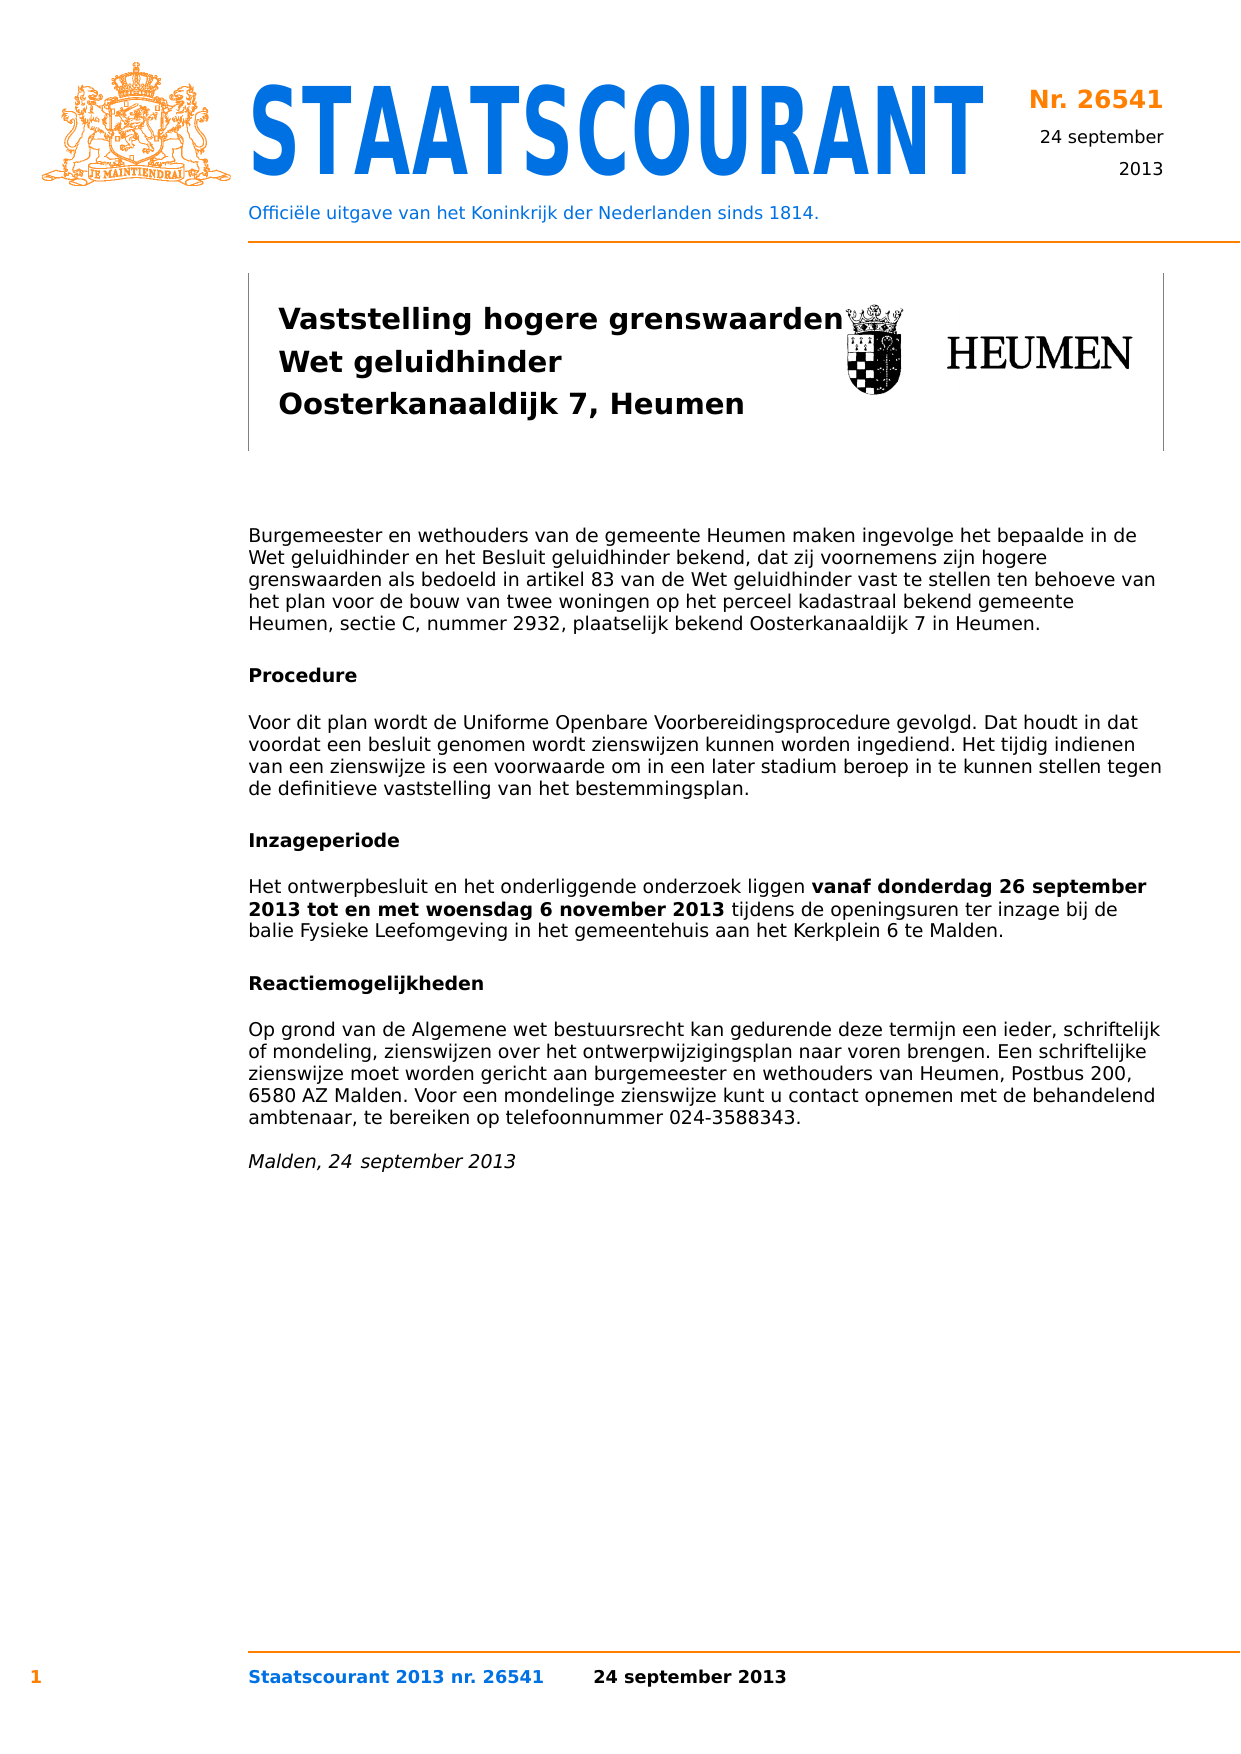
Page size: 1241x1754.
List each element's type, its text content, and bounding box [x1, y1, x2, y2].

text Malden, 24 september 2013 [248, 1151, 1163, 1173]
text Voor dit plan wordt de Uniforme Openbare Voorbereidingsprocedure gevolgd. Dat houdt in dat voordat een besluit genomen wordt zienswijzen kunnen worden ingediend. Het tijdig indienen van een zienswijze is een voorwaarde om in een later stadium beroep in te kunnen stellen tegen de definitieve vaststelling van het bestemmingsplan. [248, 712, 1163, 799]
subtitle Vaststelling hogere grenswaarden Wet geluidhinder Oosterkanaaldijk 7, Heumen [249, 273, 1163, 451]
subtitle Procedure [248, 664, 1163, 687]
text Burgemeester en wethouders van de gemeente Heumen maken ingevolge het bepaalde in de Wet geluidhinder en het Besluit geluidhinder bekend, dat zij voornemens zijn hogere grenswaarden als bedoeld in artikel 83 van de Wet geluidhinder vast te stellen ten behoeve van het plan voor de bouw van twee woningen op het perceel kadastraal bekend gemeente Heumen, sectie C, nummer 2932, plaatselijk bekend Oosterkanaaldijk 7 in Heumen. [248, 525, 1163, 634]
table_cell Officiële uitgave van het Koninkrijk der Nederlanden sinds 1814. [248, 203, 1240, 241]
text Het ontwerpbesluit en het onderliggende onderzoek liggen vanaf donderdag 26 september 2013 tot en met woensdag 6 november 2013 tijdens de openingsuren ter inzage bij de balie Fysieke Leefomgeving in het gemeentehuis aan het Kerkplein 6 te Malden. [248, 876, 1163, 942]
table_header STAATSCOURANT [248, 62, 998, 203]
table_header [25, 62, 248, 241]
table_cell 24 september [998, 121, 1240, 153]
subtitle Inzageperiode [248, 829, 1163, 851]
picture [41, 62, 231, 186]
subtitle Reactiemogelijkheden [248, 972, 1163, 994]
table_cell 2013 [998, 153, 1240, 203]
text Op grond van de Algemene wet bestuursrecht kan gedurende deze termijn een ieder, schriftelijk of mondeling, zienswijzen over het ontwerpwijzigingsplan naar voren brengen. Een schriftelijke zienswijze moet worden gericht aan burgemeester en wethouders van Heumen, Postbus 200, 6580 AZ Malden. Voor een mondelinge zienswijze kunt u contact opnemen met de behandelend ambtenaar, te bereiken op telefoonnummer 024-3588343. [248, 1019, 1163, 1129]
table_header Nr. 26541 [998, 62, 1240, 121]
picture [844, 302, 1134, 397]
